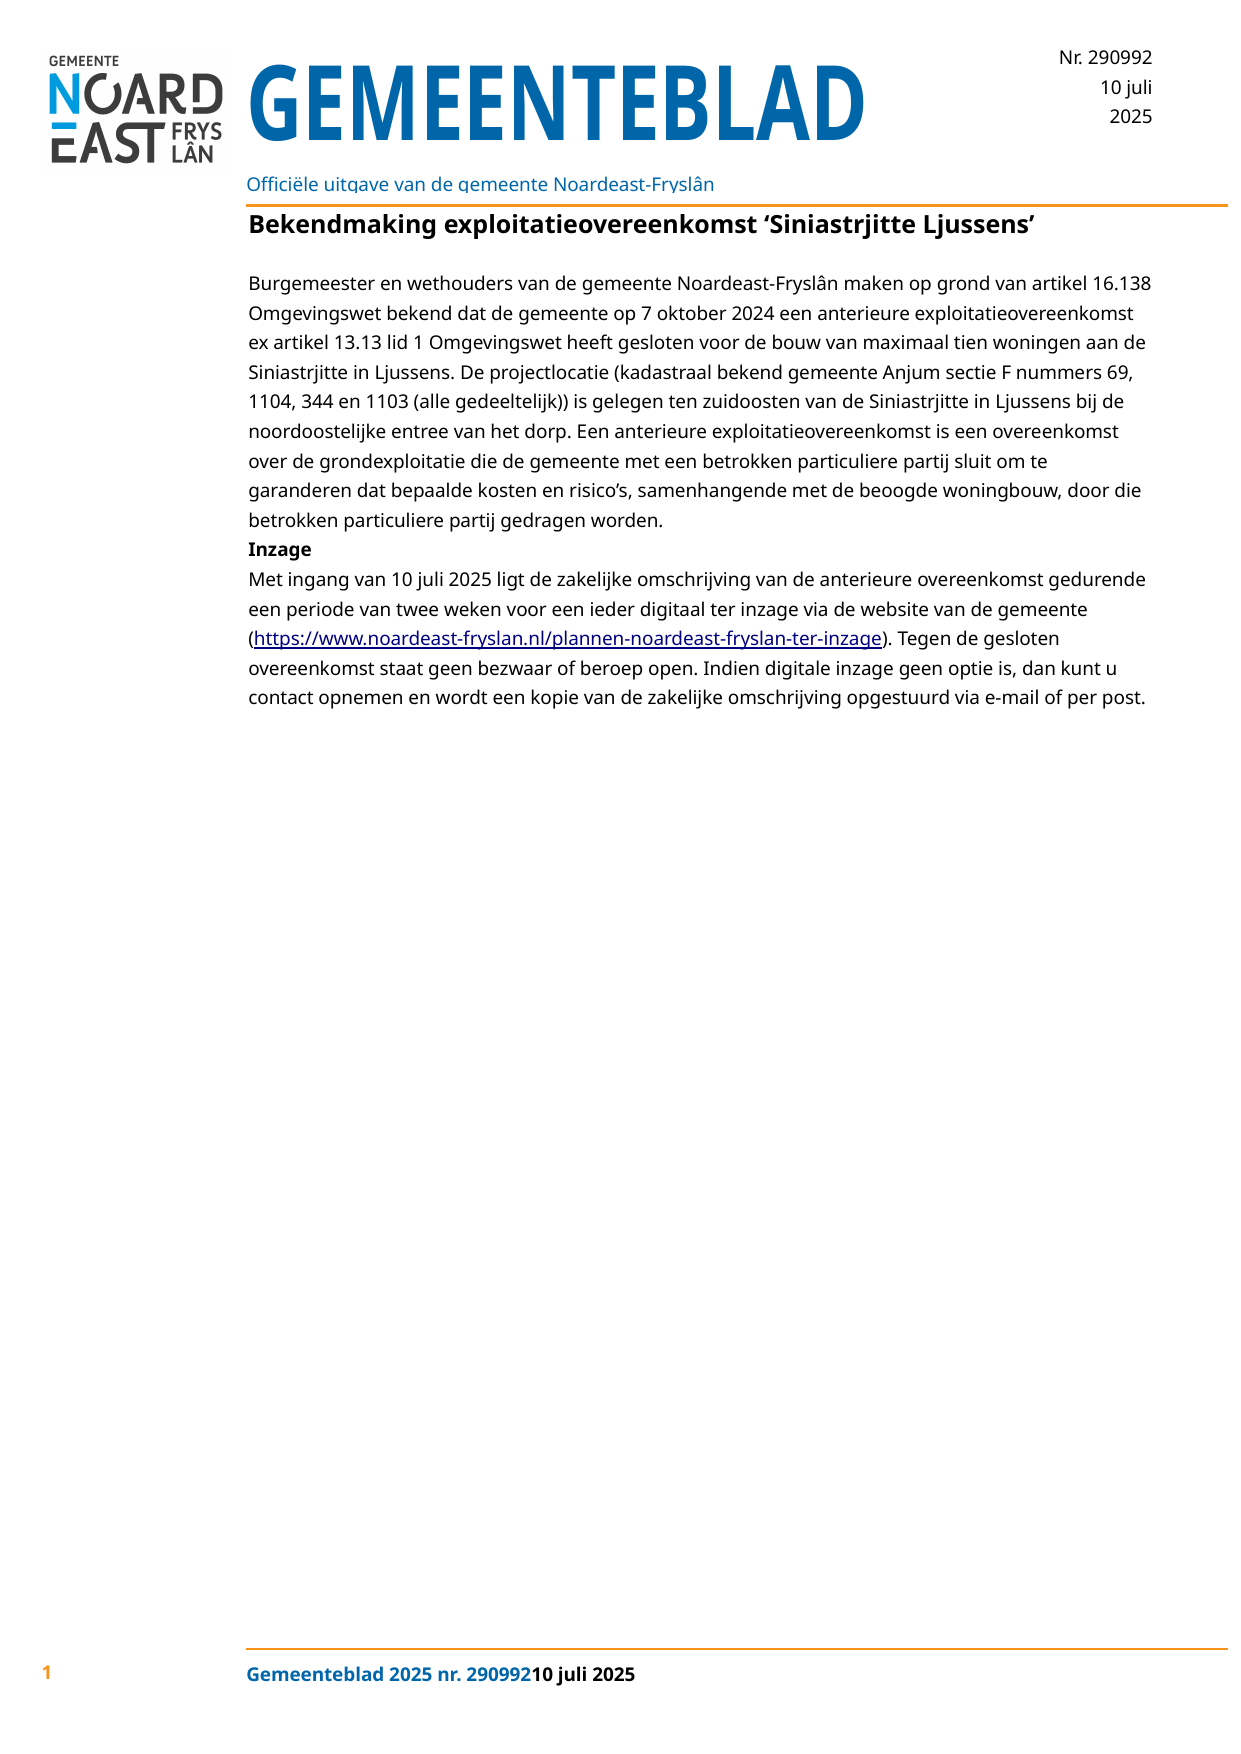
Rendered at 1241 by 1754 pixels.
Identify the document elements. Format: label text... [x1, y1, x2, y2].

text Burgemeester en wethouders van de gemeente Noardeast-Fryslân maken op grond van artikel 16.138 Omgevingswet bekend dat de gemeente op 7 oktober 2024 een anterieure exploitatieovereenkomst ex artikel 13.13 lid 1 Omgevingswet heeft gesloten voor de bouw van maximaal tien woningen aan de Siniastrjitte in Ljussens. De projectlocatie (kadastraal bekend gemeente Anjum sectie F nummers 69, 1104, 344 en 1103 (alle gedeeltelijk)) is gelegen ten zuidoosten van de Siniastrjitte in Ljussens bij de noordoostelijke entree van het dorp. Een anterieure exploitatieovereenkomst is een overeenkomst over de grondexploitatie die de gemeente met een betrokken particuliere partij sluit om te garanderen dat bepaalde kosten en risico’s, samenhangende met de beoogde woningbouw, door die betrokken particuliere partij gedragen worden. [248, 270, 1152, 533]
text Met ingang van 10 juli 2025 ligt de zakelijke omschrijving van de anterieure overeenkomst gedurende een periode van twee weken voor een ieder digitaal ter inzage via de website van de gemeente (https://www.noardeast-fryslan.nl/plannen-noardeast-fryslan-ter-inzage). Tegen de gesloten overeenkomst staat geen bezwaar of beroep open. Indien digitale inzage geen optie is, dan kunt u contact opnemen en wordt een kopie van de zakelijke omschrijving opgestuurd via e-mail of per post. [248, 566, 1152, 710]
text Inzage [248, 537, 1152, 562]
picture [41, 47, 231, 172]
text Bekendmaking exploitatieovereenkomst ‘Siniastrjitte Ljussens’ [248, 207, 1152, 241]
